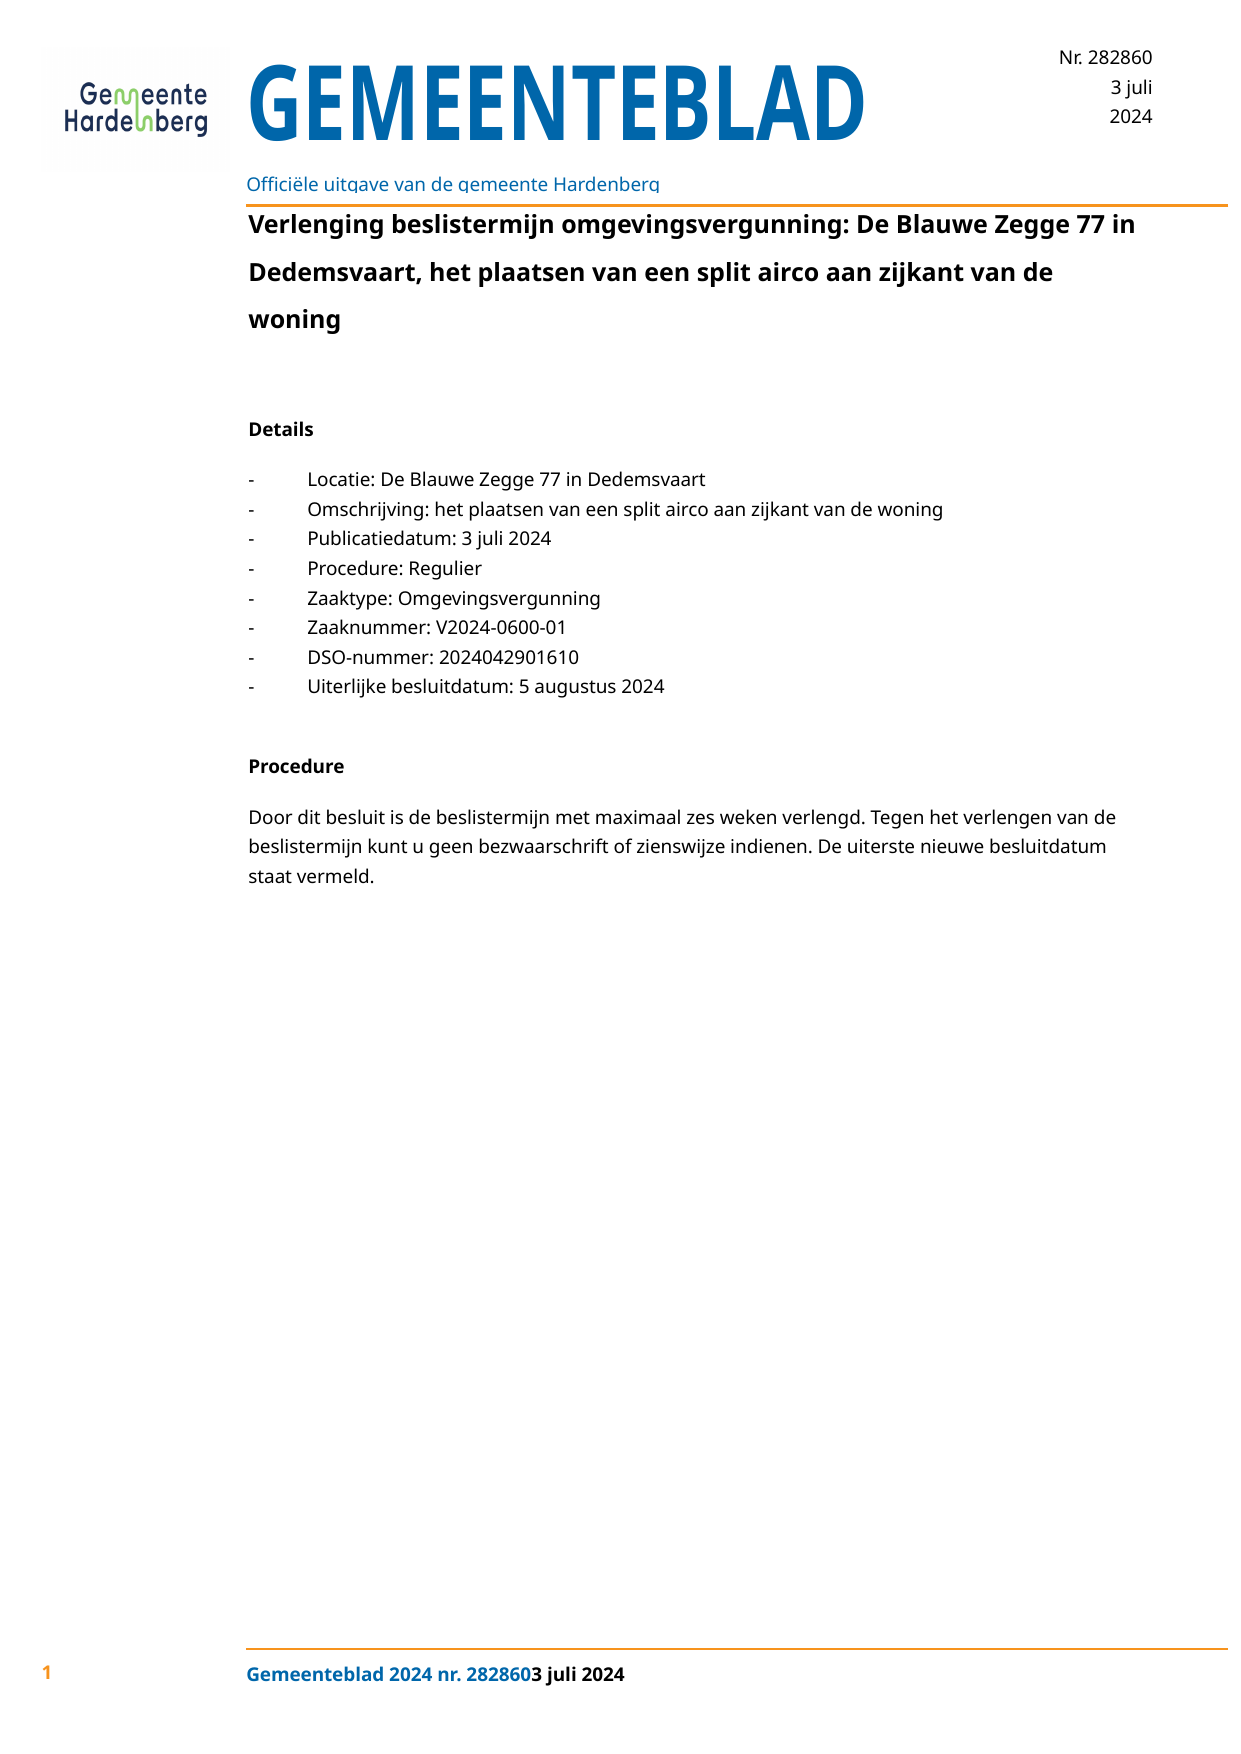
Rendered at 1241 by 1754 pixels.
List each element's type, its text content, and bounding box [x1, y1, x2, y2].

list Zaaknummer: V2024-0600-01 [248, 614, 1152, 640]
picture [41, 47, 231, 172]
text Procedure [248, 753, 1152, 779]
text Door dit besluit is de beslistermijn met maximaal zes weken verlengd. Tegen het verlengen van de beslistermijn kunt u geen bezwaarschrift of zienswijze indienen. De uiterste nieuwe besluitdatum staat vermeld. [248, 804, 1152, 889]
text Details [248, 416, 1152, 442]
list Locatie: De Blauwe Zegge 77 in Dedemsvaart [248, 466, 1152, 492]
list Uiterlijke besluitdatum: 5 augustus 2024 [248, 673, 1152, 699]
text Verlenging beslistermijn omgevingsvergunning: De Blauwe Zegge 77 in Dedemsvaart, het plaatsen van een split airco aan zijkant van de woning [248, 207, 1152, 336]
list DSO-nummer: 2024042901610 [248, 644, 1152, 669]
list Omschrijving: het plaatsen van een split airco aan zijkant van de woning [248, 496, 1152, 522]
list Procedure: Regulier [248, 555, 1152, 581]
list Publicatiedatum: 3 juli 2024 [248, 526, 1152, 551]
list Zaaktype: Omgevingsvergunning [248, 585, 1152, 610]
